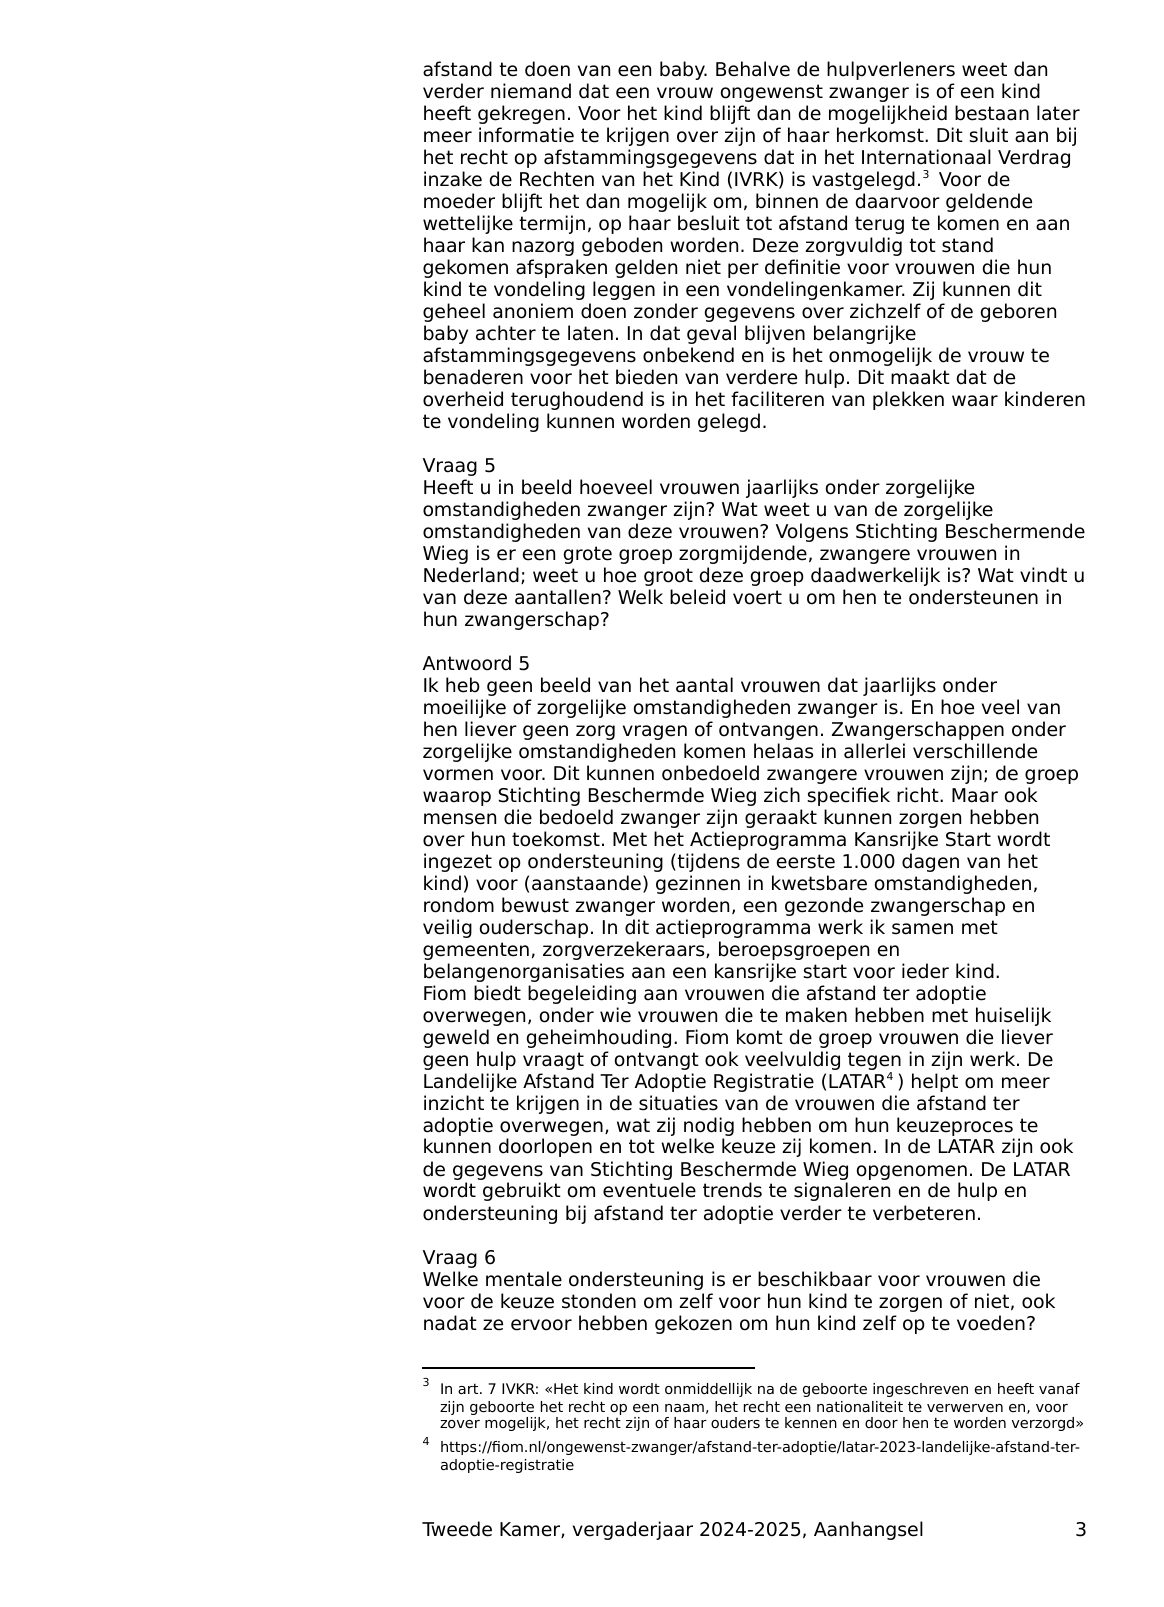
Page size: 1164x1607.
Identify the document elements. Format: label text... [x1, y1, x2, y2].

text Ik heb geen beeld van het aantal vrouwen dat jaarlijks onder moeilijke of zorgelijke omstandigheden zwanger is. En hoe veel van hen liever geen zorg vragen of ontvangen. Zwangerschappen onder zorgelijke omstandigheden komen helaas in allerlei verschillende vormen voor. Dit kunnen onbedoeld zwangere vrouwen zijn; de groep waarop Stichting Beschermde Wieg zich specifiek richt. Maar ook mensen die bedoeld zwanger zijn geraakt kunnen zorgen hebben over hun toekomst. Met het Actieprogramma Kansrijke Start wordt ingezet op ondersteuning (tijdens de eerste 1.000 dagen van het kind) voor (aanstaande) gezinnen in kwetsbare omstandigheden, rondom bewust zwanger worden, een gezonde zwangerschap en veilig ouderschap. In dit actieprogramma werk ik samen met gemeenten, zorgverzekeraars, beroepsgroepen en belangenorganisaties aan een kansrijke start voor ieder kind. [422, 675, 1087, 983]
text afstand te doen van een baby. Behalve de hulpverleners weet dan verder niemand dat een vrouw ongewenst zwanger is of een kind heeft gekregen. Voor het kind blijft dan de mogelijkheid bestaan later meer informatie te krijgen over zijn of haar herkomst. Dit sluit aan bij het recht op afstammingsgegevens dat in het Internationaal Verdrag inzake de Rechten van het Kind (IVRK) is vastgelegd. Voor de moeder blijft het dan mogelijk om, binnen de daarvoor geldende wettelijke termijn, op haar besluit tot afstand terug te komen en aan haar kan nazorg geboden worden. Deze zorgvuldig tot stand gekomen afspraken gelden niet per definitie voor vrouwen die hun kind te vondeling leggen in een vondelingenkamer. Zij kunnen dit geheel anoniem doen zonder gegevens over zichzelf of de geboren baby achter te laten. In dat geval blijven belangrijke afstammingsgegevens onbekend en is het onmogelijk de vrouw te benaderen voor het bieden van verdere hulp. Dit maakt dat de overheid terughoudend is in het faciliteren van plekken waar kinderen te vondeling kunnen worden gelegd. [422, 59, 1087, 433]
text https://fiom.nl/ongewenst-zwanger/afstand-ter-adoptie/latar-2023-landelijke-afstand-ter-adoptie-registratie [422, 1435, 1087, 1474]
text Vraag 5 [422, 455, 1087, 477]
text Welke mentale ondersteuning is er beschikbaar voor vrouwen die voor de keuze stonden om zelf voor hun kind te zorgen of niet, ook nadat ze ervoor hebben gekozen om hun kind zelf op te voeden? [422, 1268, 1087, 1334]
text Fiom biedt begeleiding aan vrouwen die afstand ter adoptie overwegen, onder wie vrouwen die te maken hebben met huiselijk geweld en geheimhouding. Fiom komt de groep vrouwen die liever geen hulp vraagt of ontvangt ook veelvuldig tegen in zijn werk. De Landelijke Afstand Ter Adoptie Registratie (LATAR) helpt om meer inzicht te krijgen in de situaties van de vrouwen die afstand ter adoptie overwegen, wat zij nodig hebben om hun keuzeproces te kunnen doorlopen en tot welke keuze zij komen. In de LATAR zijn ook de gegevens van Stichting Beschermde Wieg opgenomen. De LATAR wordt gebruikt om eventuele trends te signaleren en de hulp en ondersteuning bij afstand ter adoptie verder te verbeteren. [422, 983, 1087, 1224]
text In art. 7 IVKR: «Het kind wordt onmiddellijk na de geboorte ingeschreven en heeft vanaf zijn geboorte het recht op een naam, het recht een nationaliteit te verwerven en, voor zover mogelijk, het recht zijn of haar ouders te kennen en door hen te worden verzorgd» [422, 1377, 1087, 1432]
text Vraag 6 [422, 1247, 1087, 1268]
text Heeft u in beeld hoeveel vrouwen jaarlijks onder zorgelijke omstandigheden zwanger zijn? Wat weet u van de zorgelijke omstandigheden van deze vrouwen? Volgens Stichting Beschermende Wieg is er een grote groep zorgmijdende, zwangere vrouwen in Nederland; weet u hoe groot deze groep daadwerkelijk is? Wat vindt u van deze aantallen? Welk beleid voert u om hen te ondersteunen in hun zwangerschap? [422, 477, 1087, 631]
text Antwoord 5 [422, 653, 1087, 675]
